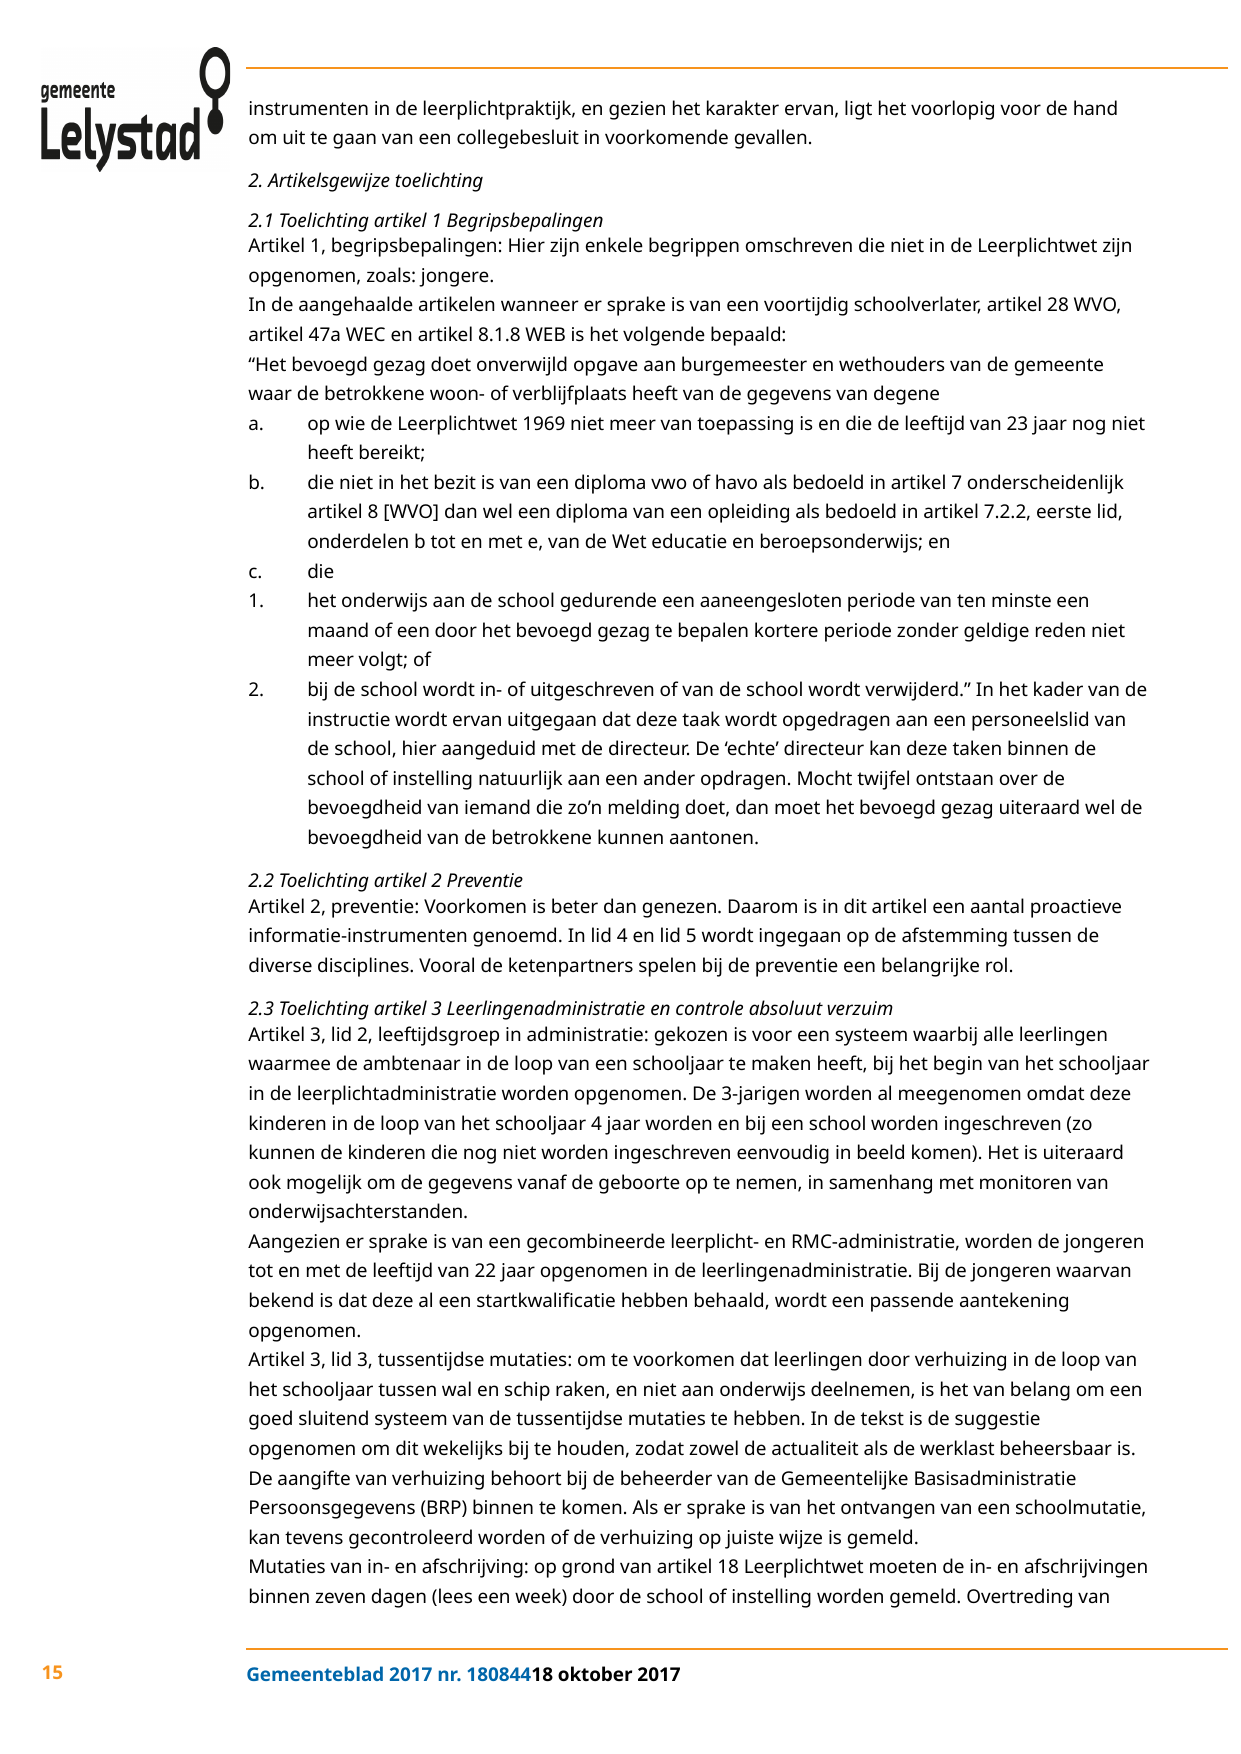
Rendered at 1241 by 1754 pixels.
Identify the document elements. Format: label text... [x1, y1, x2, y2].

text 2. Artikelsgewijze toelichting [248, 167, 1152, 193]
text Mutaties van in- en afschrijving: op grond van artikel 18 Leerplichtwet moeten de in- en afschrijvingen binnen zeven dagen (lees een week) door de school of instelling worden gemeld. Overtreding van [248, 1553, 1152, 1609]
text instrumenten in de leerplichtpraktijk, en gezien het karakter ervan, ligt het voorlopig voor de hand om uit te gaan van een collegebesluit in voorkomende gevallen. [248, 95, 1152, 150]
text “Het bevoegd gezag doet onverwijld opgave aan burgemeester en wethouders van de gemeente waar de betrokkene woon- of verblijfplaats heeft van de gegevens van degene [248, 351, 1152, 406]
text Artikel 2, preventie: Voorkomen is beter dan genezen. Daarom is in dit artikel een aantal proactieve informatie-instrumenten genoemd. In lid 4 en lid 5 wordt ingegaan op de afstemming tussen de diverse disciplines. Vooral de ketenpartners spelen bij de preventie een belangrijke rol. [248, 893, 1152, 978]
picture [41, 47, 231, 172]
text 2.1 Toelichting artikel 1 Begripsbepalingen [248, 207, 1152, 232]
text Artikel 3, lid 2, leeftijdsgroep in administratie: gekozen is voor een systeem waarbij alle leerlingen waarmee de ambtenaar in de loop van een schooljaar te maken heeft, bij het begin van het schooljaar in de leerplichtadministratie worden opgenomen. De 3-jarigen worden al meegenomen omdat deze kinderen in de loop van het schooljaar 4 jaar worden en bij een school worden ingeschreven (zo kunnen de kinderen die nog niet worden ingeschreven eenvoudig in beeld komen). Het is uiteraard ook mogelijk om de gegevens vanaf de geboorte op te nemen, in samenhang met monitoren van onderwijsachterstanden. [248, 1021, 1152, 1224]
text In de aangehaalde artikelen wanneer er sprake is van een voortijdig schoolverlater, artikel 28 WVO, artikel 47a WEC en artikel 8.1.8 WEB is het volgende bepaald: [248, 292, 1152, 347]
text 2.2 Toelichting artikel 2 Preventie [248, 867, 1152, 893]
text Artikel 3, lid 3, tussentijdse mutaties: om te voorkomen dat leerlingen door verhuizing in de loop van het schooljaar tussen wal en schip raken, en niet aan onderwijs deelnemen, is het van belang om een goed sluitend systeem van de tussentijdse mutaties te hebben. In de tekst is de suggestie opgenomen om dit wekelijks bij te houden, zodat zowel de actualiteit als de werklast beheersbaar is. De aangifte van verhuizing behoort bij de beheerder van de Gemeentelijke Basisadministratie Persoonsgegevens (BRP) binnen te komen. Als er sprake is van het ontvangen van een schoolmutatie, kan tevens gecontroleerd worden of de verhuizing op juiste wijze is gemeld. [248, 1346, 1152, 1550]
list het onderwijs aan de school gedurende een aaneengesloten periode van ten minste een maand of een door het bevoegd gezag te bepalen kortere periode zonder geldige reden niet meer volgt; of [248, 587, 1152, 672]
text Artikel 1, begripsbepalingen: Hier zijn enkele begrippen omschreven die niet in de Leerplichtwet zijn opgenomen, zoals: jongere. [248, 232, 1152, 288]
list die [248, 558, 1152, 584]
list bij de school wordt in- of uitgeschreven of van de school wordt verwijderd.” In het kader van de instructie wordt ervan uitgegaan dat deze taak wordt opgedragen aan een personeelslid van de school, hier aangeduid met de directeur. De ‘echte’ directeur kan deze taken binnen de school of instelling natuurlijk aan een ander opdragen. Mocht twijfel ontstaan over de bevoegdheid van iemand die zo’n melding doet, dan moet het bevoegd gezag uiteraard wel de bevoegdheid van de betrokkene kunnen aantonen. [248, 676, 1152, 850]
list op wie de Leerplichtwet 1969 niet meer van toepassing is en die de leeftijd van 23 jaar nog niet heeft bereikt; [248, 410, 1152, 465]
list die niet in het bezit is van een diploma vwo of havo als bedoeld in artikel 7 onderscheidenlijk artikel 8 [WVO] dan wel een diploma van een opleiding als bedoeld in artikel 7.2.2, eerste lid, onderdelen b tot en met e, van de Wet educatie en beroepsonderwijs; en [248, 469, 1152, 554]
text 2.3 Toelichting artikel 3 Leerlingenadministratie en controle absoluut verzuim [248, 995, 1152, 1021]
text Aangezien er sprake is van een gecombineerde leerplicht- en RMC-administratie, worden de jongeren tot en met de leeftijd van 22 jaar opgenomen in de leerlingenadministratie. Bij de jongeren waarvan bekend is dat deze al een startkwalificatie hebben behaald, wordt een passende aantekening opgenomen. [248, 1228, 1152, 1343]
